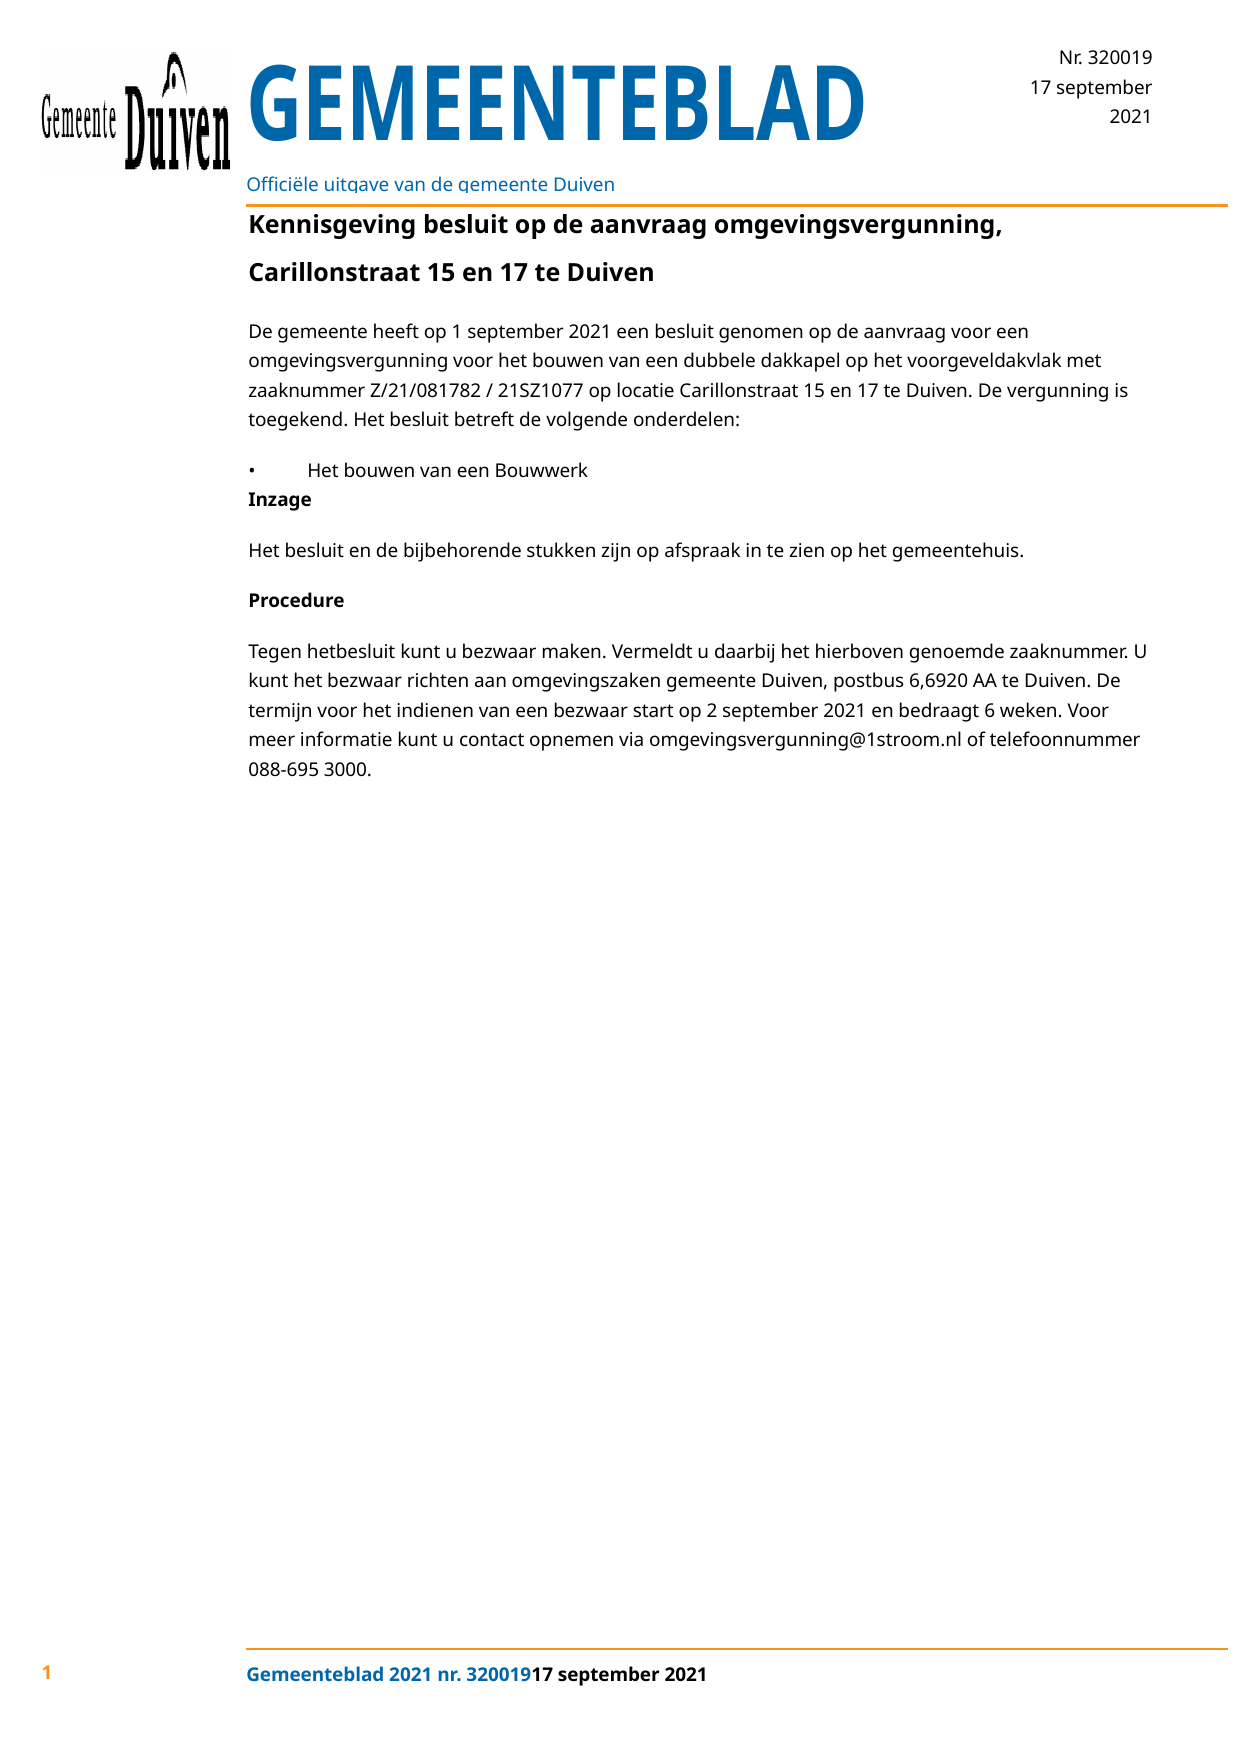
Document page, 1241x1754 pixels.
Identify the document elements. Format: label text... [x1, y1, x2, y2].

list Het bouwen van een Bouwwerk [248, 457, 1152, 483]
text Kennisgeving besluit op de aanvraag omgevingsvergunning, Carillonstraat 15 en 17 te Duiven [248, 207, 1152, 288]
text Het besluit en de bijbehorende stukken zijn op afspraak in te zien op het gemeentehuis. [248, 537, 1152, 563]
picture [41, 47, 231, 172]
text Inzage [248, 487, 1152, 512]
text Procedure [248, 587, 1152, 613]
text Tegen hetbesluit kunt u bezwaar maken. Vermeldt u daarbij het hierboven genoemde zaaknummer. U kunt het bezwaar richten aan omgevingszaken gemeente Duiven, postbus 6,6920 AA te Duiven. De termijn voor het indienen van een bezwaar start op 2 september 2021 en bedraagt 6 weken. Voor meer informatie kunt u contact opnemen via omgevingsvergunning@1stroom.nl of telefoonnummer 088-695 3000. [248, 638, 1152, 782]
text De gemeente heeft op 1 september 2021 een besluit genomen op de aanvraag voor een omgevingsvergunning voor het bouwen van een dubbele dakkapel op het voorgeveldakvlak met zaaknummer Z/21/081782 / 21SZ1077 op locatie Carillonstraat 15 en 17 te Duiven. De vergunning is toegekend. Het besluit betreft de volgende onderdelen: [248, 318, 1152, 432]
